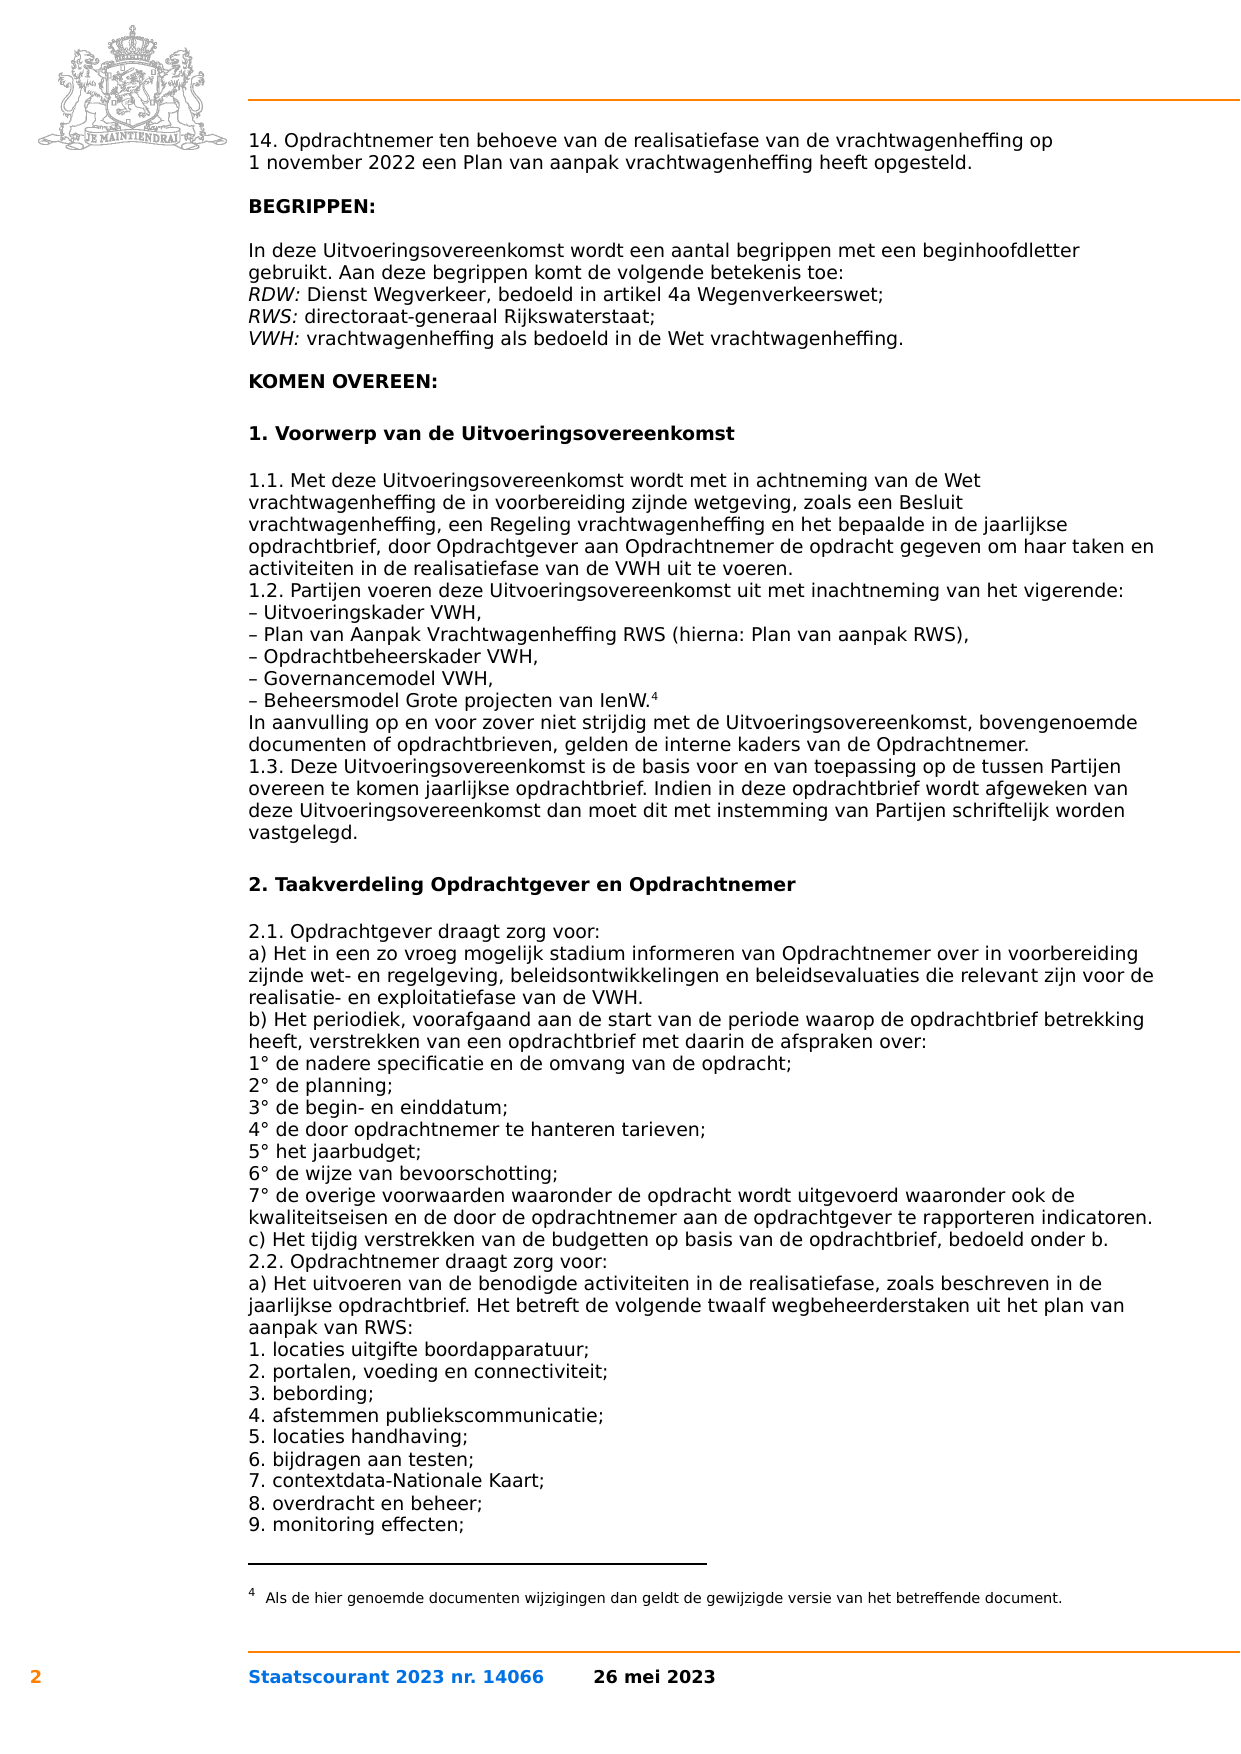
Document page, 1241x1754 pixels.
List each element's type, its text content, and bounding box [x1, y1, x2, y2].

text 8. overdracht en beheer; [248, 1492, 1163, 1514]
picture [38, 25, 227, 150]
text VWH: vrachtwagenheffing als bedoeld in de Wet vrachtwagenheffing. [248, 327, 1163, 349]
text 5° het jaarbudget; [248, 1141, 1163, 1163]
text 1. locaties uitgifte boordapparatuur; [248, 1338, 1163, 1361]
text – Plan van Aanpak Vrachtwagenheffing RWS (hierna: Plan van aanpak RWS), [248, 624, 1163, 646]
text – Governancemodel VWH, [248, 668, 1163, 690]
text 2. portalen, voeding en connectiviteit; [248, 1361, 1163, 1382]
text – Opdrachtbeheerskader VWH, [248, 646, 1163, 668]
text 1° de nadere specificatie en de omvang van de opdracht; [248, 1053, 1163, 1075]
subtitle 1. Voorwerp van de Uitvoeringsovereenkomst [248, 423, 1163, 445]
text 2.1. Opdrachtgever draagt zorg voor: [248, 921, 1163, 943]
subtitle 2. Taakverdeling Opdrachtgever en Opdrachtnemer [248, 874, 1163, 896]
text a) Het in een zo vroeg mogelijk stadium informeren van Opdrachtnemer over in voorbereiding zijnde wet- en regelgeving, beleidsontwikkelingen en beleidsevaluaties die relevant zijn voor de realisatie- en exploitatiefase van de VWH. [248, 943, 1163, 1009]
text 4. afstemmen publiekscommunicatie; [248, 1404, 1163, 1426]
text KOMEN OVEREEN: [248, 371, 1163, 393]
text 1.3. Deze Uitvoeringsovereenkomst is de basis voor en van toepassing op de tussen Partijen overeen te komen jaarlijkse opdrachtbrief. Indien in deze opdrachtbrief wordt afgeweken van deze Uitvoeringsovereenkomst dan moet dit met instemming van Partijen schriftelijk worden vastgelegd. [248, 756, 1163, 844]
text 4° de door opdrachtnemer te hanteren tarieven; [248, 1119, 1163, 1141]
text RWS: directoraat-generaal Rijkswaterstaat; [248, 306, 1163, 327]
text 3° de begin- en einddatum; [248, 1097, 1163, 1119]
text 1.2. Partijen voeren deze Uitvoeringsovereenkomst uit met inachtneming van het vigerende: [248, 580, 1163, 602]
text Als de hier genoemde documenten wijzigingen dan geldt de gewijzigde versie van het betreffende document. [248, 1586, 1163, 1608]
text 2° de planning; [248, 1075, 1163, 1097]
text BEGRIPPEN: [248, 196, 1163, 218]
text a) Het uitvoeren van de benodigde activiteiten in de realisatiefase, zoals beschreven in de jaarlijkse opdrachtbrief. Het betreft de volgende twaalf wegbeheerderstaken uit het plan van aanpak van RWS: [248, 1273, 1163, 1338]
text 5. locaties handhaving; [248, 1426, 1163, 1448]
text – Beheersmodel Grote projecten van IenW. [248, 690, 1163, 712]
text 2.2. Opdrachtnemer draagt zorg voor: [248, 1251, 1163, 1273]
text 1.1. Met deze Uitvoeringsovereenkomst wordt met in achtneming van de Wet vrachtwagenheffing de in voorbereiding zijnde wetgeving, zoals een Besluit vrachtwagenheffing, een Regeling vrachtwagenheffing en het bepaalde in de jaarlijkse opdrachtbrief, door Opdrachtgever aan Opdrachtnemer de opdracht gegeven om haar taken en activiteiten in de realisatiefase van de VWH uit te voeren. [248, 470, 1163, 580]
text 7. contextdata-Nationale Kaart; [248, 1470, 1163, 1492]
text 3. bebording; [248, 1382, 1163, 1404]
text In deze Uitvoeringsovereenkomst wordt een aantal begrippen met een beginhoofdletter gebruikt. Aan deze begrippen komt de volgende betekenis toe: [248, 239, 1163, 283]
text 9. monitoring effecten; [248, 1514, 1163, 1536]
text c) Het tijdig verstrekken van de budgetten op basis van de opdrachtbrief, bedoeld onder b. [248, 1229, 1163, 1251]
text RDW: Dienst Wegverkeer, bedoeld in artikel 4a Wegenverkeerswet; [248, 283, 1163, 306]
text 6. bijdragen aan testen; [248, 1448, 1163, 1470]
text In aanvulling op en voor zover niet strijdig met de Uitvoeringsovereenkomst, bovengenoemde documenten of opdrachtbrieven, gelden de interne kaders van de Opdrachtnemer. [248, 712, 1163, 756]
text 14. Opdrachtnemer ten behoeve van de realisatiefase van de vrachtwagenheffing op 1 november 2022 een Plan van aanpak vrachtwagenheffing heeft opgesteld. [248, 130, 1163, 174]
text b) Het periodiek, voorafgaand aan de start van de periode waarop de opdrachtbrief betrekking heeft, verstrekken van een opdrachtbrief met daarin de afspraken over: [248, 1009, 1163, 1053]
text 6° de wijze van bevoorschotting; [248, 1163, 1163, 1185]
text 7° de overige voorwaarden waaronder de opdracht wordt uitgevoerd waaronder ook de kwaliteitseisen en de door de opdrachtnemer aan de opdrachtgever te rapporteren indicatoren. [248, 1185, 1163, 1229]
text – Uitvoeringskader VWH, [248, 602, 1163, 624]
